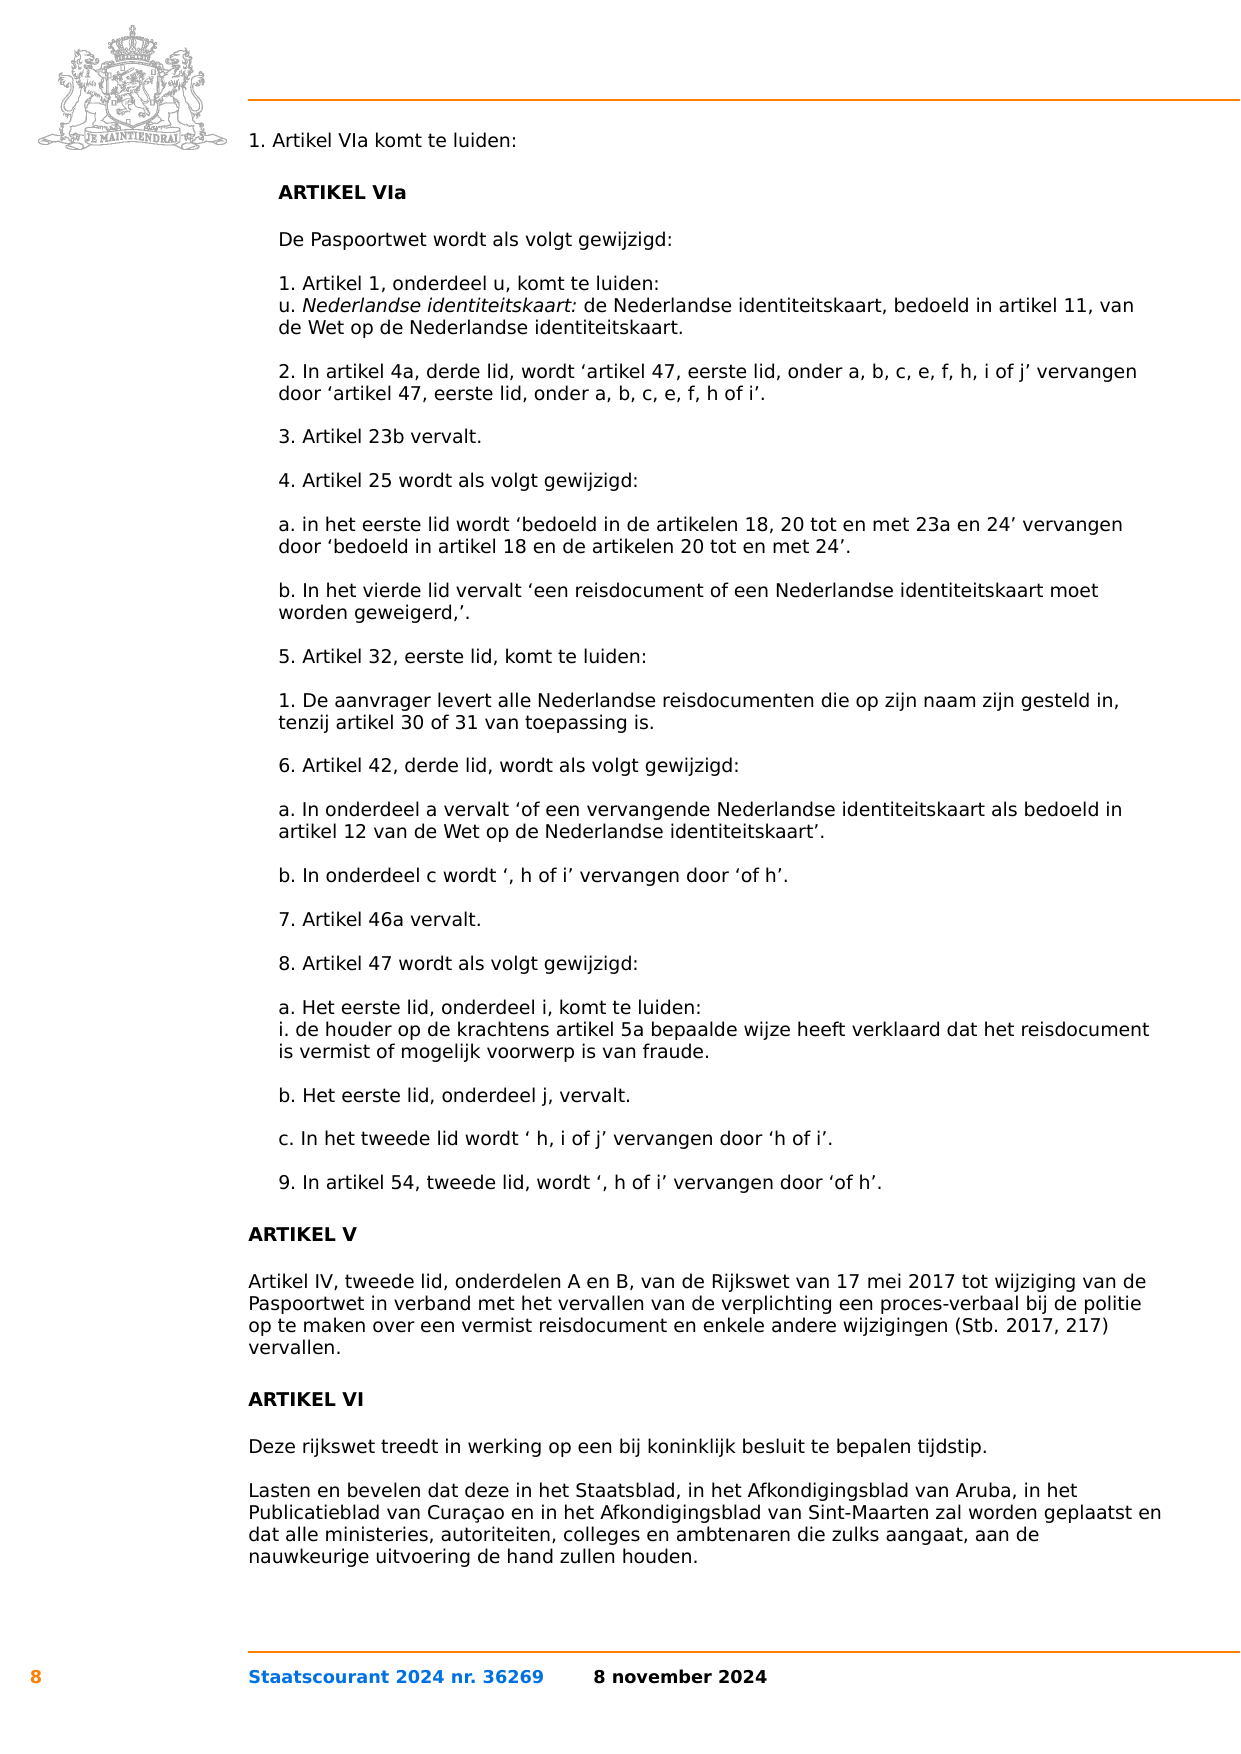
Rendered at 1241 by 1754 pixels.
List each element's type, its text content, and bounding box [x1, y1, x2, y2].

text Deze rijkswet treedt in werking op een bij koninklijk besluit te bepalen tijdstip. [248, 1436, 1163, 1458]
text 5. Artikel 32, eerste lid, komt te luiden: [278, 646, 1163, 668]
subtitle ARTIKEL V [248, 1224, 1163, 1246]
text a. in het eerste lid wordt ‘bedoeld in de artikelen 18, 20 tot en met 23a en 24’ vervangen door ‘bedoeld in artikel 18 en de artikelen 20 tot en met 24’. [278, 514, 1163, 558]
text 9. In artikel 54, tweede lid, wordt ‘, h of i’ vervangen door ‘of h’. [278, 1172, 1163, 1194]
text 8. Artikel 47 wordt als volgt gewijzigd: [278, 953, 1163, 975]
text b. In onderdeel c wordt ‘, h of i’ vervangen door ‘of h’. [278, 865, 1163, 887]
text a. Het eerste lid, onderdeel i, komt te luiden: [278, 997, 1163, 1019]
picture [38, 25, 227, 150]
text 1. Artikel VIa komt te luiden: [248, 130, 1163, 152]
text 7. Artikel 46a vervalt. [278, 909, 1163, 931]
text b. Het eerste lid, onderdeel j, vervalt. [278, 1084, 1163, 1106]
subtitle ARTIKEL VI [248, 1389, 1163, 1411]
text Artikel IV, tweede lid, onderdelen A en B, van de Rijkswet van 17 mei 2017 tot wijziging van de Paspoortwet in verband met het vervallen van de verplichting een proces-verbaal bij de politie op te maken over een vermist reisdocument en enkele andere wijzigingen (Stb. 2017, 217) vervallen. [248, 1271, 1163, 1359]
subtitle ARTIKEL VIa [278, 182, 1163, 204]
text u. Nederlandse identiteitskaart: de Nederlandse identiteitskaart, bedoeld in artikel 11, van de Wet op de Nederlandse identiteitskaart. [278, 295, 1163, 339]
text 6. Artikel 42, derde lid, wordt als volgt gewijzigd: [278, 755, 1163, 777]
text i. de houder op de krachtens artikel 5a bepaalde wijze heeft verklaard dat het reisdocument is vermist of mogelijk voorwerp is van fraude. [278, 1019, 1163, 1063]
text b. In het vierde lid vervalt ‘een reisdocument of een Nederlandse identiteitskaart moet worden geweigerd,’. [278, 580, 1163, 624]
text 1. De aanvrager levert alle Nederlandse reisdocumenten die op zijn naam zijn gesteld in, tenzij artikel 30 of 31 van toepassing is. [278, 689, 1163, 733]
text a. In onderdeel a vervalt ‘of een vervangende Nederlandse identiteitskaart als bedoeld in artikel 12 van de Wet op de Nederlandse identiteitskaart’. [278, 799, 1163, 843]
text De Paspoortwet wordt als volgt gewijzigd: [278, 229, 1163, 251]
text 3. Artikel 23b vervalt. [278, 426, 1163, 448]
text c. In het tweede lid wordt ‘ h, i of j’ vervangen door ‘h of i’. [278, 1128, 1163, 1150]
text 2. In artikel 4a, derde lid, wordt ‘artikel 47, eerste lid, onder a, b, c, e, f, h, i of j’ vervangen door ‘artikel 47, eerste lid, onder a, b, c, e, f, h of i’. [278, 361, 1163, 404]
text 4. Artikel 25 wordt als volgt gewijzigd: [278, 470, 1163, 492]
text Lasten en bevelen dat deze in het Staatsblad, in het Afkondigingsblad van Aruba, in het Publicatieblad van Curaçao en in het Afkondigingsblad van Sint-Maarten zal worden geplaatst en dat alle ministeries, autoriteiten, colleges en ambtenaren die zulks aangaat, aan de nauwkeurige uitvoering de hand zullen houden. [248, 1480, 1163, 1568]
text 1. Artikel 1, onderdeel u, komt te luiden: [278, 273, 1163, 295]
